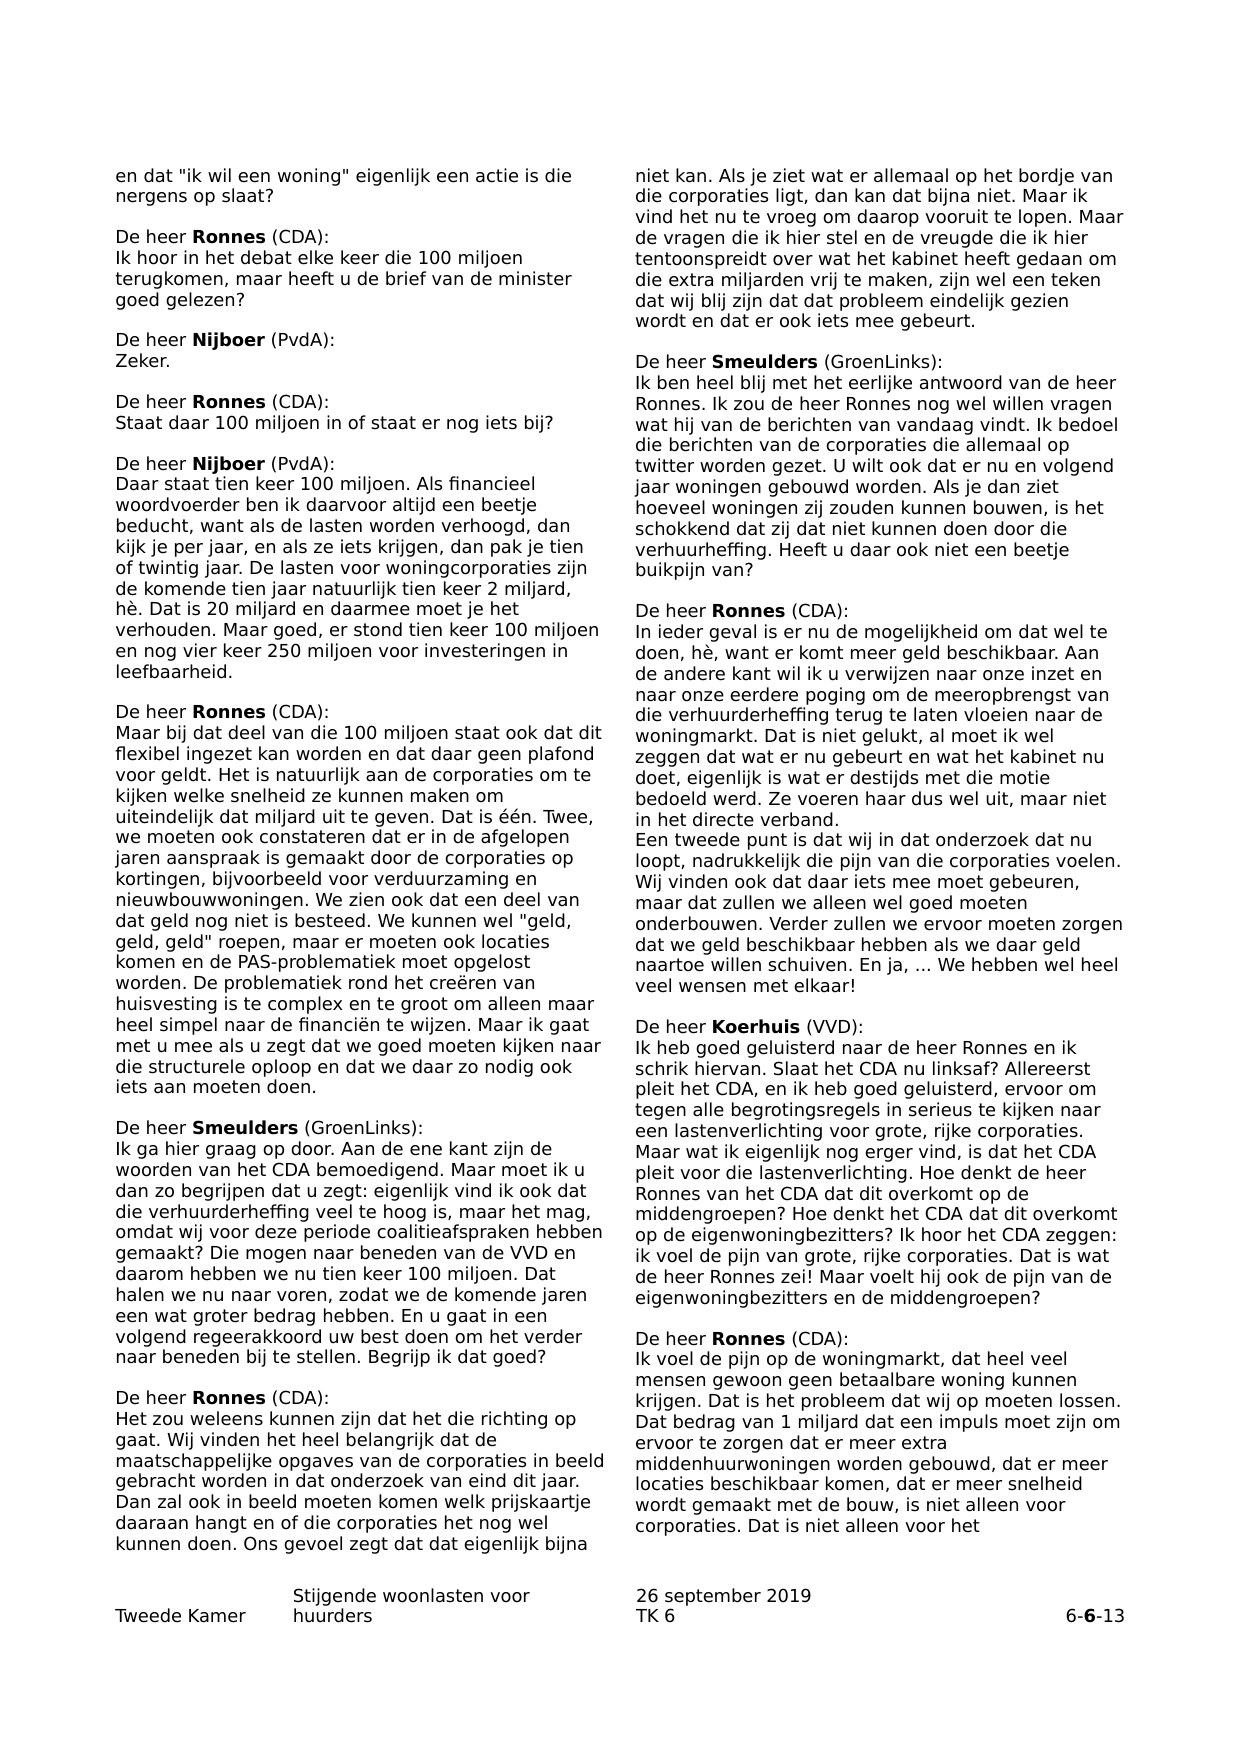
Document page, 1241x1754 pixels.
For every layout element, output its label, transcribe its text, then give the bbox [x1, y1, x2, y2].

text en dat "ik wil een woning" eigenlijk een actie is die nergens op slaat? [115, 165, 605, 207]
text De heer Ronnes (CDA): [115, 227, 605, 248]
text Ik ben heel blij met het eerlijke antwoord van de heer Ronnes. Ik zou de heer Ronnes nog wel willen vragen wat hij van de berichten van vandaag vindt. Ik bedoel die berichten van de corporaties die allemaal op twitter worden gezet. U wilt ook dat er nu en volgend jaar woningen gebouwd worden. Als je dan ziet hoeveel woningen zij zouden kunnen bouwen, is het schokkend dat zij dat niet kunnen doen door die verhuurheffing. Heeft u daar ook niet een beetje buikpijn van? [635, 373, 1125, 581]
text Ik hoor in het debat elke keer die 100 miljoen terugkomen, maar heeft u de brief van de minister goed gelezen? [115, 248, 605, 310]
text In ieder geval is er nu de mogelijkheid om dat wel te doen, hè, want er komt meer geld beschikbaar. Aan de andere kant wil ik u verwijzen naar onze inzet en naar onze eerdere poging om de meeropbrengst van die verhuurderheffing terug te laten vloeien naar de woningmarkt. Dat is niet gelukt, al moet ik wel zeggen dat wat er nu gebeurt en wat het kabinet nu doet, eigenlijk is wat er destijds met die motie bedoeld werd. Ze voeren haar dus wel uit, maar niet in het directe verband. [635, 622, 1125, 830]
text niet kan. Als je ziet wat er allemaal op het bordje van die corporaties ligt, dan kan dat bijna niet. Maar ik vind het nu te vroeg om daarop vooruit te lopen. Maar de vragen die ik hier stel en de vreugde die ik hier tentoonspreidt over wat het kabinet heeft gedaan om die extra miljarden vrij te maken, zijn wel een teken dat wij blij zijn dat dat probleem eindelijk gezien wordt en dat er ook iets mee gebeurt. [635, 165, 1125, 332]
text Zeker. [115, 351, 605, 372]
text De heer Nijboer (PvdA): [115, 453, 605, 474]
text Staat daar 100 miljoen in of staat er nog iets bij? [115, 412, 605, 433]
text De heer Ronnes (CDA): [115, 392, 605, 412]
text Een tweede punt is dat wij in dat onderzoek dat nu loopt, nadrukkelijk die pijn van die corporaties voelen. Wij vinden ook dat daar iets mee moet gebeuren, maar dat zullen we alleen wel goed moeten onderbouwen. Verder zullen we ervoor moeten zorgen dat we geld beschikbaar hebben als we daar geld naartoe willen schuiven. En ja, ... We hebben wel heel veel wensen met elkaar! [635, 830, 1125, 997]
text De heer Ronnes (CDA): [635, 601, 1125, 622]
text De heer Nijboer (PvdA): [115, 330, 605, 351]
text De heer Smeulders (GroenLinks): [115, 1118, 605, 1139]
text Maar bij dat deel van die 100 miljoen staat ook dat dit flexibel ingezet kan worden en dat daar geen plafond voor geldt. Het is natuurlijk aan de corporaties om te kijken welke snelheid ze kunnen maken om uiteindelijk dat miljard uit te geven. Dat is één. Twee, we moeten ook constateren dat er in de afgelopen jaren aanspraak is gemaakt door de corporaties op kortingen, bijvoorbeeld voor verduurzaming en nieuwbouwwoningen. We zien ook dat een deel van dat geld nog niet is besteed. We kunnen wel "geld, geld, geld" roepen, maar er moeten ook locaties komen en de PAS-problematiek moet opgelost worden. De problematiek rond het creëren van huisvesting is te complex en te groot om alleen maar heel simpel naar de financiën te wijzen. Maar ik gaat met u mee als u zegt dat we goed moeten kijken naar die structurele oploop en dat we daar zo nodig ook iets aan moeten doen. [115, 723, 605, 1098]
text Ik heb goed geluisterd naar de heer Ronnes en ik schrik hiervan. Slaat het CDA nu linksaf? Allereerst pleit het CDA, en ik heb goed geluisterd, ervoor om tegen alle begrotingsregels in serieus te kijken naar een lastenverlichting voor grote, rijke corporaties. Maar wat ik eigenlijk nog erger vind, is dat het CDA pleit voor die lastenverlichting. Hoe denkt de heer Ronnes van het CDA dat dit overkomt op de middengroepen? Hoe denkt het CDA dat dit overkomt op de eigenwoningbezitters? Ik hoor het CDA zeggen: ik voel de pijn van grote, rijke corporaties. Dat is wat de heer Ronnes zei! Maar voelt hij ook de pijn van de eigenwoningbezitters en de middengroepen? [635, 1037, 1125, 1308]
text De heer Koerhuis (VVD): [635, 1017, 1125, 1037]
text De heer Ronnes (CDA): [115, 1388, 605, 1409]
text Ik ga hier graag op door. Aan de ene kant zijn de woorden van het CDA bemoedigend. Maar moet ik u dan zo begrijpen dat u zegt: eigenlijk vind ik ook dat die verhuurderheffing veel te hoog is, maar het mag, omdat wij voor deze periode coalitieafspraken hebben gemaakt? Die mogen naar beneden van de VVD en daarom hebben we nu tien keer 100 miljoen. Dat halen we nu naar voren, zodat we de komende jaren een wat groter bedrag hebben. En u gaat in een volgend regeerakkoord uw best doen om het verder naar beneden bij te stellen. Begrijp ik dat goed? [115, 1139, 605, 1368]
text Ik voel de pijn op de woningmarkt, dat heel veel mensen gewoon geen betaalbare woning kunnen krijgen. Dat is het probleem dat wij op moeten lossen. Dat bedrag van 1 miljard dat een impuls moet zijn om ervoor te zorgen dat er meer extra middenhuurwoningen worden gebouwd, dat er meer locaties beschikbaar komen, dat er meer snelheid wordt gemaakt met de bouw, is niet alleen voor corporaties. Dat is niet alleen voor het [635, 1349, 1125, 1537]
text De heer Ronnes (CDA): [635, 1328, 1125, 1349]
text Het zou weleens kunnen zijn dat het die richting op gaat. Wij vinden het heel belangrijk dat de maatschappelijke opgaves van de corporaties in beeld gebracht worden in dat onderzoek van eind dit jaar. Dan zal ook in beeld moeten komen welk prijskaartje daaraan hangt en of die corporaties het nog wel kunnen doen. Ons gevoel zegt dat dat eigenlijk bijna [115, 1409, 605, 1554]
text Daar staat tien keer 100 miljoen. Als financieel woordvoerder ben ik daarvoor altijd een beetje beducht, want als de lasten worden verhoogd, dan kijk je per jaar, en als ze iets krijgen, dan pak je tien of twintig jaar. De lasten voor woningcorporaties zijn de komende tien jaar natuurlijk tien keer 2 miljard, hè. Dat is 20 miljard en daarmee moet je het verhouden. Maar goed, er stond tien keer 100 miljoen en nog vier keer 250 miljoen voor investeringen in leefbaarheid. [115, 474, 605, 682]
text De heer Ronnes (CDA): [115, 702, 605, 723]
text De heer Smeulders (GroenLinks): [635, 352, 1125, 373]
